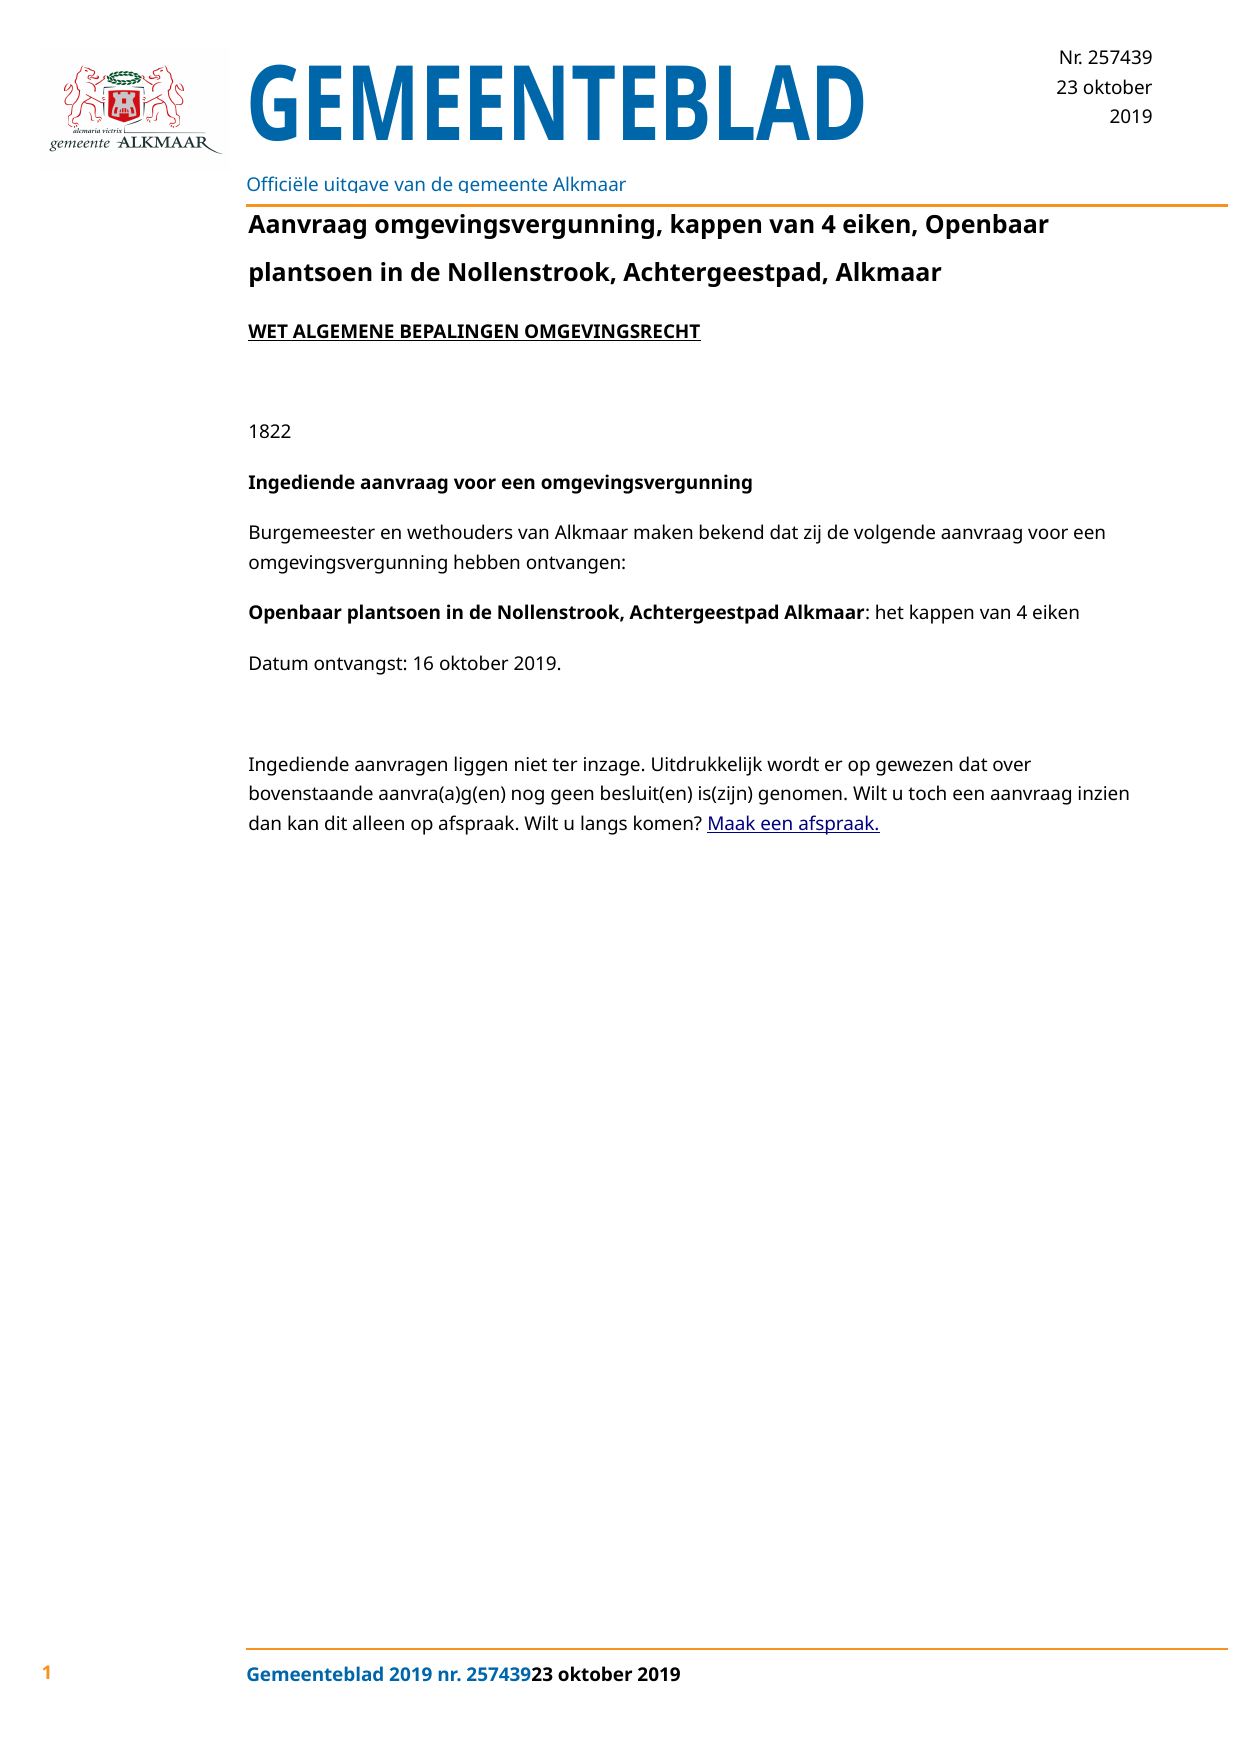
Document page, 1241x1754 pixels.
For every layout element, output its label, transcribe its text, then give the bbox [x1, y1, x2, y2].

text 1822 [248, 419, 1152, 444]
text Openbaar plantsoen in de Nollenstrook, Achtergeestpad Alkmaar: het kappen van 4 eiken [248, 599, 1152, 625]
text Aanvraag omgevingsvergunning, kappen van 4 eiken, Openbaar plantsoen in de Nollenstrook, Achtergeestpad, Alkmaar [248, 207, 1152, 288]
text Burgemeester en wethouders van Alkmaar maken bekend dat zij de volgende aanvraag voor een omgevingsvergunning hebben ontvangen: [248, 519, 1152, 575]
text Ingediende aanvragen liggen niet ter inzage. Uitdrukkelijk wordt er op gewezen dat over bovenstaande aanvra(a)g(en) nog geen besluit(en) is(zijn) genomen. Wilt u toch een aanvraag inzien dan kan dit alleen op afspraak. Wilt u langs komen? Maak een afspraak. [248, 751, 1152, 836]
picture [41, 47, 231, 172]
text WET ALGEMENE BEPALINGEN OMGEVINGSRECHT [248, 318, 1152, 344]
text Datum ontvangst: 16 oktober 2019. [248, 650, 1152, 676]
text Ingediende aanvraag voor een omgevingsvergunning [248, 469, 1152, 495]
